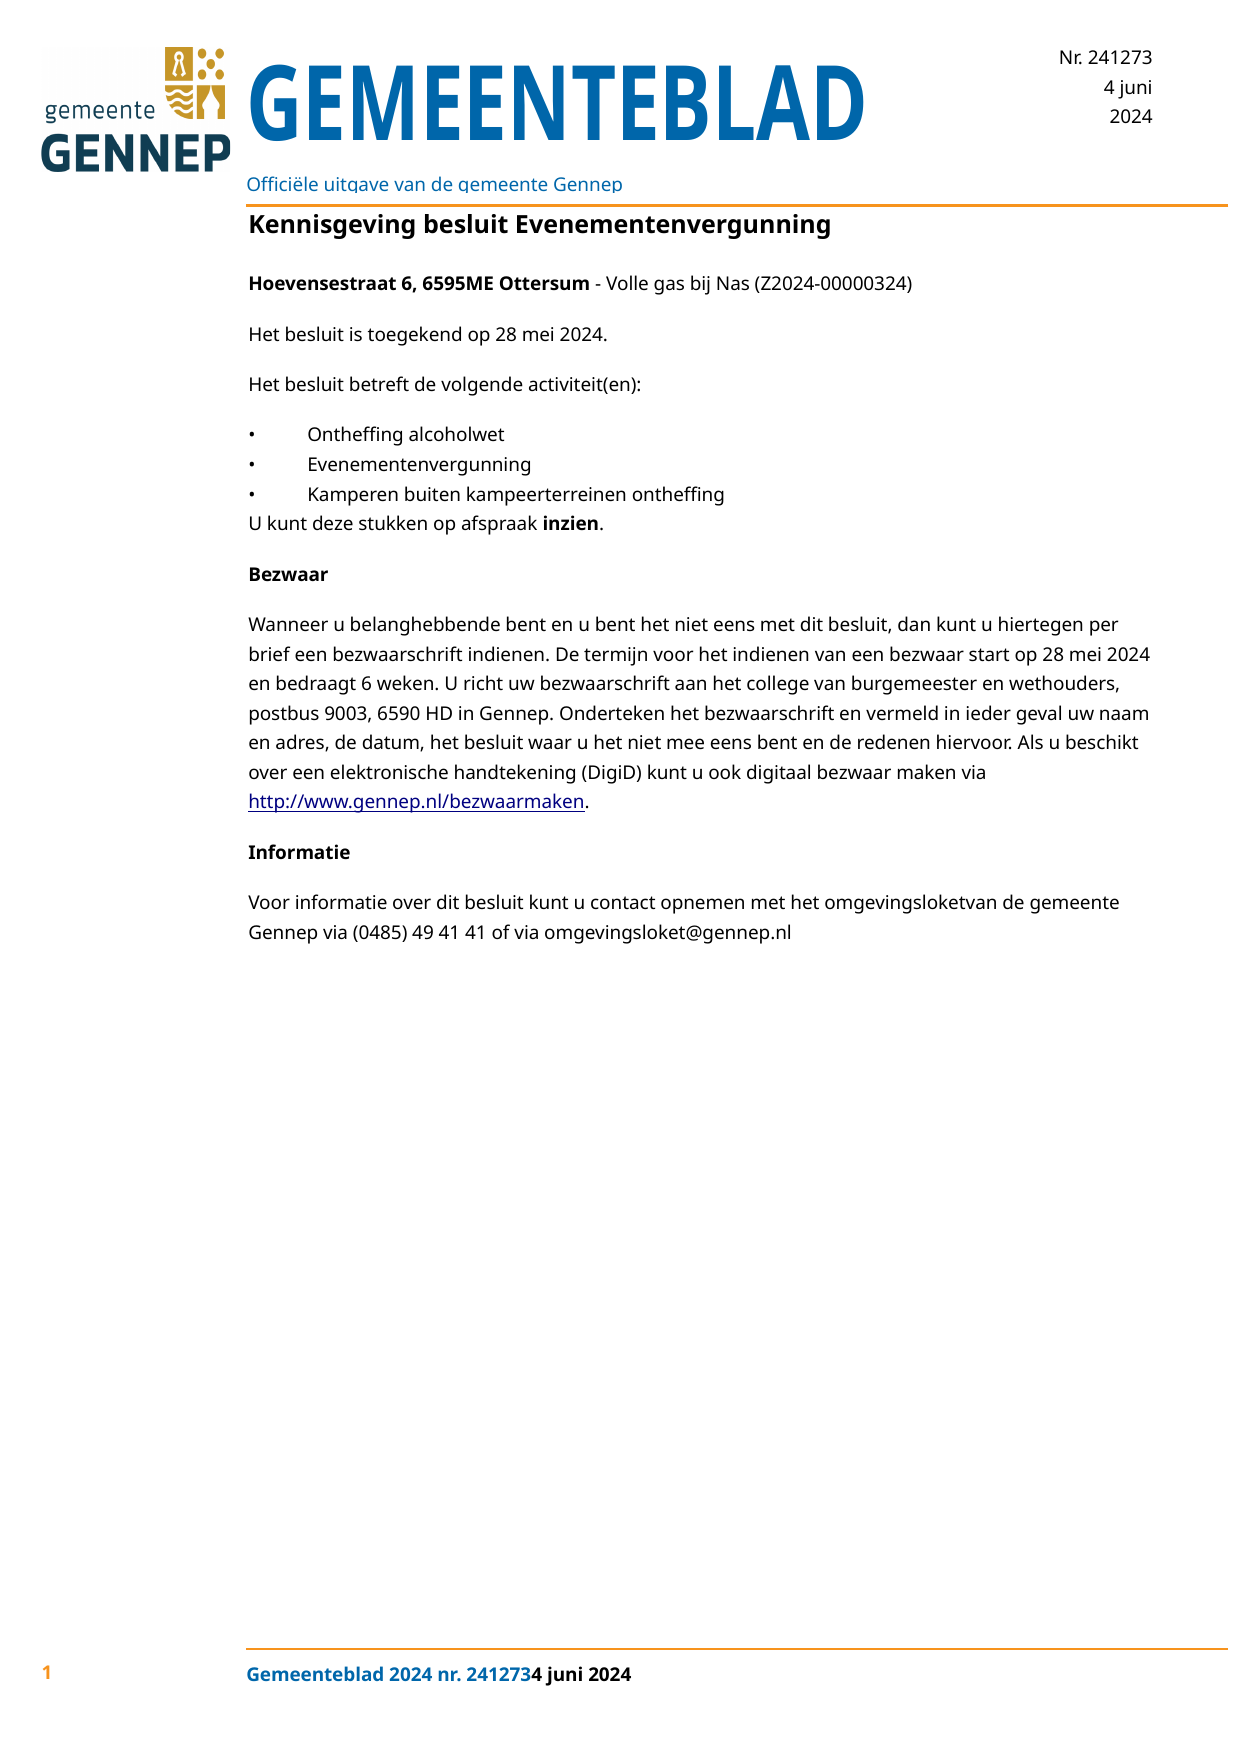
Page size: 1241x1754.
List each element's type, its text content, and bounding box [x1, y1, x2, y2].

list Evenementenvergunning [248, 451, 1152, 477]
text Voor informatie over dit besluit kunt u contact opnemen met het omgevingsloketvan de gemeente Gennep via (0485) 49 41 41 of via omgevingsloket@gennep.nl [248, 889, 1152, 945]
text Het besluit is toegekend op 28 mei 2024. [248, 321, 1152, 346]
text Hoevensestraat 6, 6595ME Ottersum - Volle gas bij Nas (Z2024-00000324) [248, 270, 1152, 296]
text Bezwaar [248, 561, 1152, 586]
list Kamperen buiten kampeerterreinen ontheffing [248, 481, 1152, 506]
text U kunt deze stukken op afspraak inzien. [248, 510, 1152, 536]
picture [41, 47, 231, 172]
text Informatie [248, 839, 1152, 865]
text Wanneer u belanghebbende bent en u bent het niet eens met dit besluit, dan kunt u hiertegen per brief een bezwaarschrift indienen. De termijn voor het indienen van een bezwaar start op 28 mei 2024 en bedraagt 6 weken. U richt uw bezwaarschrift aan het college van burgemeester en wethouders, postbus 9003, 6590 HD in Gennep. Onderteken het bezwaarschrift en vermeld in ieder geval uw naam en adres, de datum, het besluit waar u het niet mee eens bent en de redenen hiervoor. Als u beschikt over een elektronische handtekening (DigiD) kunt u ook digitaal bezwaar maken via http://www.gennep.nl/bezwaarmaken. [248, 611, 1152, 814]
text Kennisgeving besluit Evenementenvergunning [248, 207, 1152, 241]
list Ontheffing alcoholwet [248, 422, 1152, 447]
text Het besluit betreft de volgende activiteit(en): [248, 371, 1152, 397]
